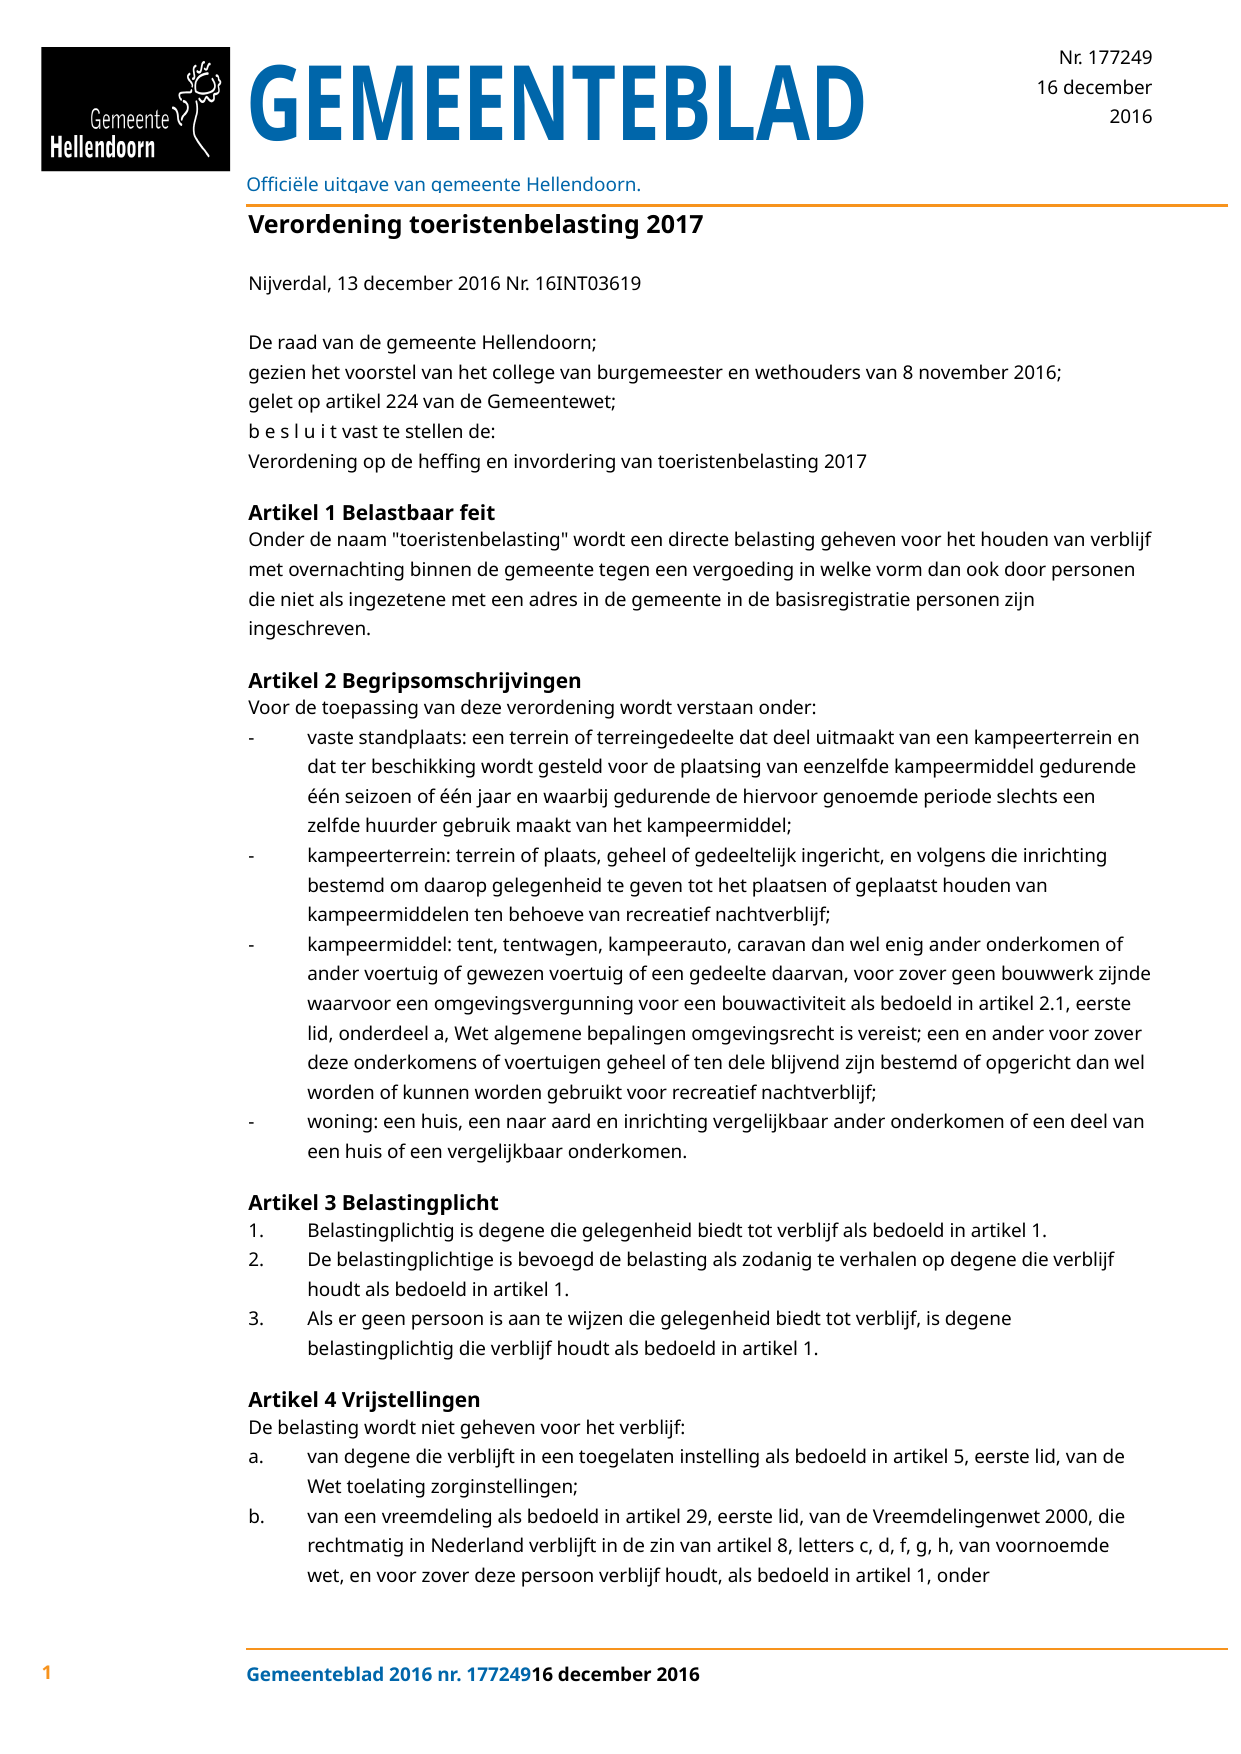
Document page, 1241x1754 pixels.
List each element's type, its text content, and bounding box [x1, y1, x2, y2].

list woning: een huis, een naar aard en inrichting vergelijkbaar ander onderkomen of een deel van een huis of een vergelijkbaar onderkomen. [248, 1108, 1152, 1164]
text De raad van de gemeente Hellendoorn; [248, 329, 1152, 355]
list Als er geen persoon is aan te wijzen die gelegenheid biedt tot verblijf, is degene belastingplichtig die verblijf houdt als bedoeld in artikel 1. [248, 1306, 1152, 1361]
text Artikel 1 Belastbaar feit [248, 498, 1152, 527]
list Belastingplichtig is degene die gelegenheid biedt tot verblijf als bedoeld in artikel 1. [248, 1217, 1152, 1243]
text gezien het voorstel van het college van burgemeester en wethouders van 8 november 2016; [248, 359, 1152, 385]
list kampeerterrein: terrein of plaats, geheel of gedeeltelijk ingericht, en volgens die inrichting bestemd om daarop gelegenheid te geven tot het plaatsen of geplaatst houden van kampeermiddelen ten behoeve van recreatief nachtverblijf; [248, 842, 1152, 927]
text Artikel 3 Belastingplicht [248, 1188, 1152, 1217]
text De belasting wordt niet geheven voor het verblijf: [248, 1414, 1152, 1440]
text b e s l u i t vast te stellen de: [248, 418, 1152, 444]
list De belastingplichtige is bevoegd de belasting als zodanig te verhalen op degene die verblijf houdt als bedoeld in artikel 1. [248, 1246, 1152, 1302]
text Onder de naam "toeristenbelasting" wordt een directe belasting geheven voor het houden van verblijf met overnachting binnen de gemeente tegen een vergoeding in welke vorm dan ook door personen die niet als ingezetene met een adres in de gemeente in de basisregistratie personen zijn ingeschreven. [248, 527, 1152, 641]
text Artikel 4 Vrijstellingen [248, 1386, 1152, 1414]
list kampeermiddel: tent, tentwagen, kampeerauto, caravan dan wel enig ander onderkomen of ander voertuig of gewezen voertuig of een gedeelte daarvan, voor zover geen bouwwerk zijnde waarvoor een omgevingsvergunning voor een bouwactiviteit als bedoeld in artikel 2.1, eerste lid, onderdeel a, Wet algemene bepalingen omgevingsrecht is vereist; een en ander voor zover deze onderkomens of voertuigen geheel of ten dele blijvend zijn bestemd of opgericht dan wel worden of kunnen worden gebruikt voor recreatief nachtverblijf; [248, 931, 1152, 1104]
text Verordening toeristenbelasting 2017 [248, 207, 1152, 241]
text Nijverdal, 13 december 2016 Nr. 16INT03619 [248, 270, 1152, 296]
text Verordening op de heffing en invordering van toeristenbelasting 2017 [248, 448, 1152, 473]
list van een vreemdeling als bedoeld in artikel 29, eerste lid, van de Vreemdelingenwet 2000, die rechtmatig in Nederland verblijft in de zin van artikel 8, letters c, d, f, g, h, van voornoemde wet, en voor zover deze persoon verblijf houdt, als bedoeld in artikel 1, onder [248, 1503, 1152, 1588]
picture [41, 47, 231, 172]
text gelet op artikel 224 van de Gemeentewet; [248, 389, 1152, 414]
list vaste standplaats: een terrein of terreingedeelte dat deel uitmaakt van een kampeerterrein en dat ter beschikking wordt gesteld voor de plaatsing van eenzelfde kampeermiddel gedurende één seizoen of één jaar en waarbij gedurende de hiervoor genoemde periode slechts een zelfde huurder gebruik maakt van het kampeermiddel; [248, 724, 1152, 838]
list van degene die verblijft in een toegelaten instelling als bedoeld in artikel 5, eerste lid, van de Wet toelating zorginstellingen; [248, 1444, 1152, 1499]
text Artikel 2 Begripsomschrijvingen [248, 666, 1152, 694]
text Voor de toepassing van deze verordening wordt verstaan onder: [248, 694, 1152, 720]
